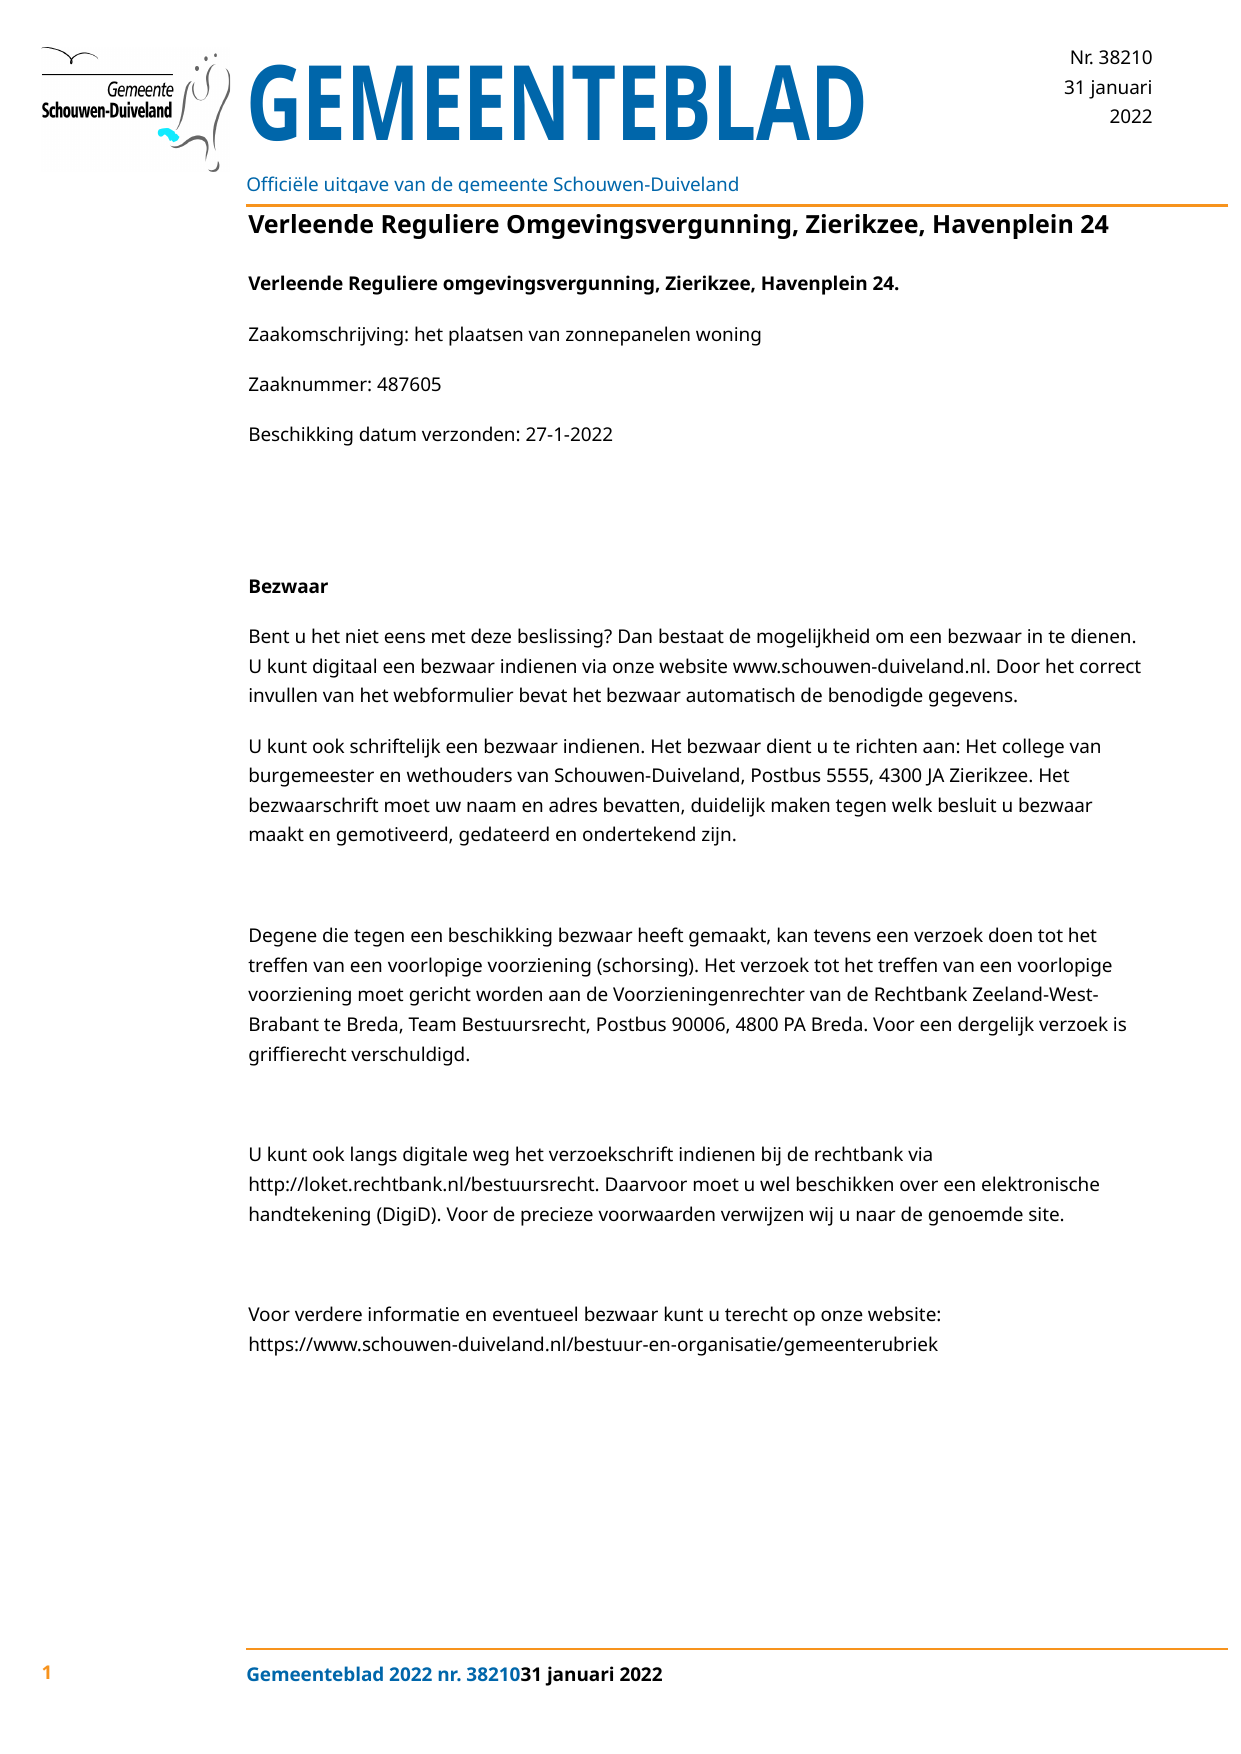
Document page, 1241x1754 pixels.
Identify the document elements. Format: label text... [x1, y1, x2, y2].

text Verleende Reguliere omgevingsvergunning, Zierikzee, Havenplein 24. [248, 270, 1152, 296]
text Beschikking datum verzonden: 27-1-2022 [248, 422, 1152, 447]
picture [41, 47, 231, 172]
text Degene die tegen een beschikking bezwaar heeft gemaakt, kan tevens een verzoek doen tot het treffen van een voorlopige voorziening (schorsing). Het verzoek tot het treffen van een voorlopige voorziening moet gericht worden aan de Voorzieningenrechter van de Rechtbank Zeeland-West-Brabant te Breda, Team Bestuursrecht, Postbus 90006, 4800 PA Breda. Voor een dergelijk verzoek is griffierecht verschuldigd. [248, 922, 1152, 1066]
text Bent u het niet eens met deze beslissing? Dan bestaat de mogelijkheid om een bezwaar in te dienen. U kunt digitaal een bezwaar indienen via onze website www.schouwen-duiveland.nl. Door het correct invullen van het webformulier bevat het bezwaar automatisch de benodigde gegevens. [248, 623, 1152, 708]
text Zaaknummer: 487605 [248, 371, 1152, 397]
text Verleende Reguliere Omgevingsvergunning, Zierikzee, Havenplein 24 [248, 207, 1152, 241]
text Zaakomschrijving: het plaatsen van zonnepanelen woning [248, 321, 1152, 346]
text U kunt ook langs digitale weg het verzoekschrift indienen bij de rechtbank via http://loket.rechtbank.nl/bestuursrecht. Daarvoor moet u wel beschikken over een elektronische handtekening (DigiD). Voor de precieze voorwaarden verwijzen wij u naar de genoemde site. [248, 1142, 1152, 1226]
text U kunt ook schriftelijk een bezwaar indienen. Het bezwaar dient u te richten aan: Het college van burgemeester en wethouders van Schouwen-Duiveland, Postbus 5555, 4300 JA Zierikzee. Het bezwaarschrift moet uw naam en adres bevatten, duidelijk maken tegen welk besluit u bezwaar maakt en gemotiveerd, gedateerd en ondertekend zijn. [248, 733, 1152, 847]
text Bezwaar [248, 573, 1152, 598]
text Voor verdere informatie en eventueel bezwaar kunt u terecht op onze website: https://www.schouwen-duiveland.nl/bestuur-en-organisatie/gemeenterubriek [248, 1302, 1152, 1357]
